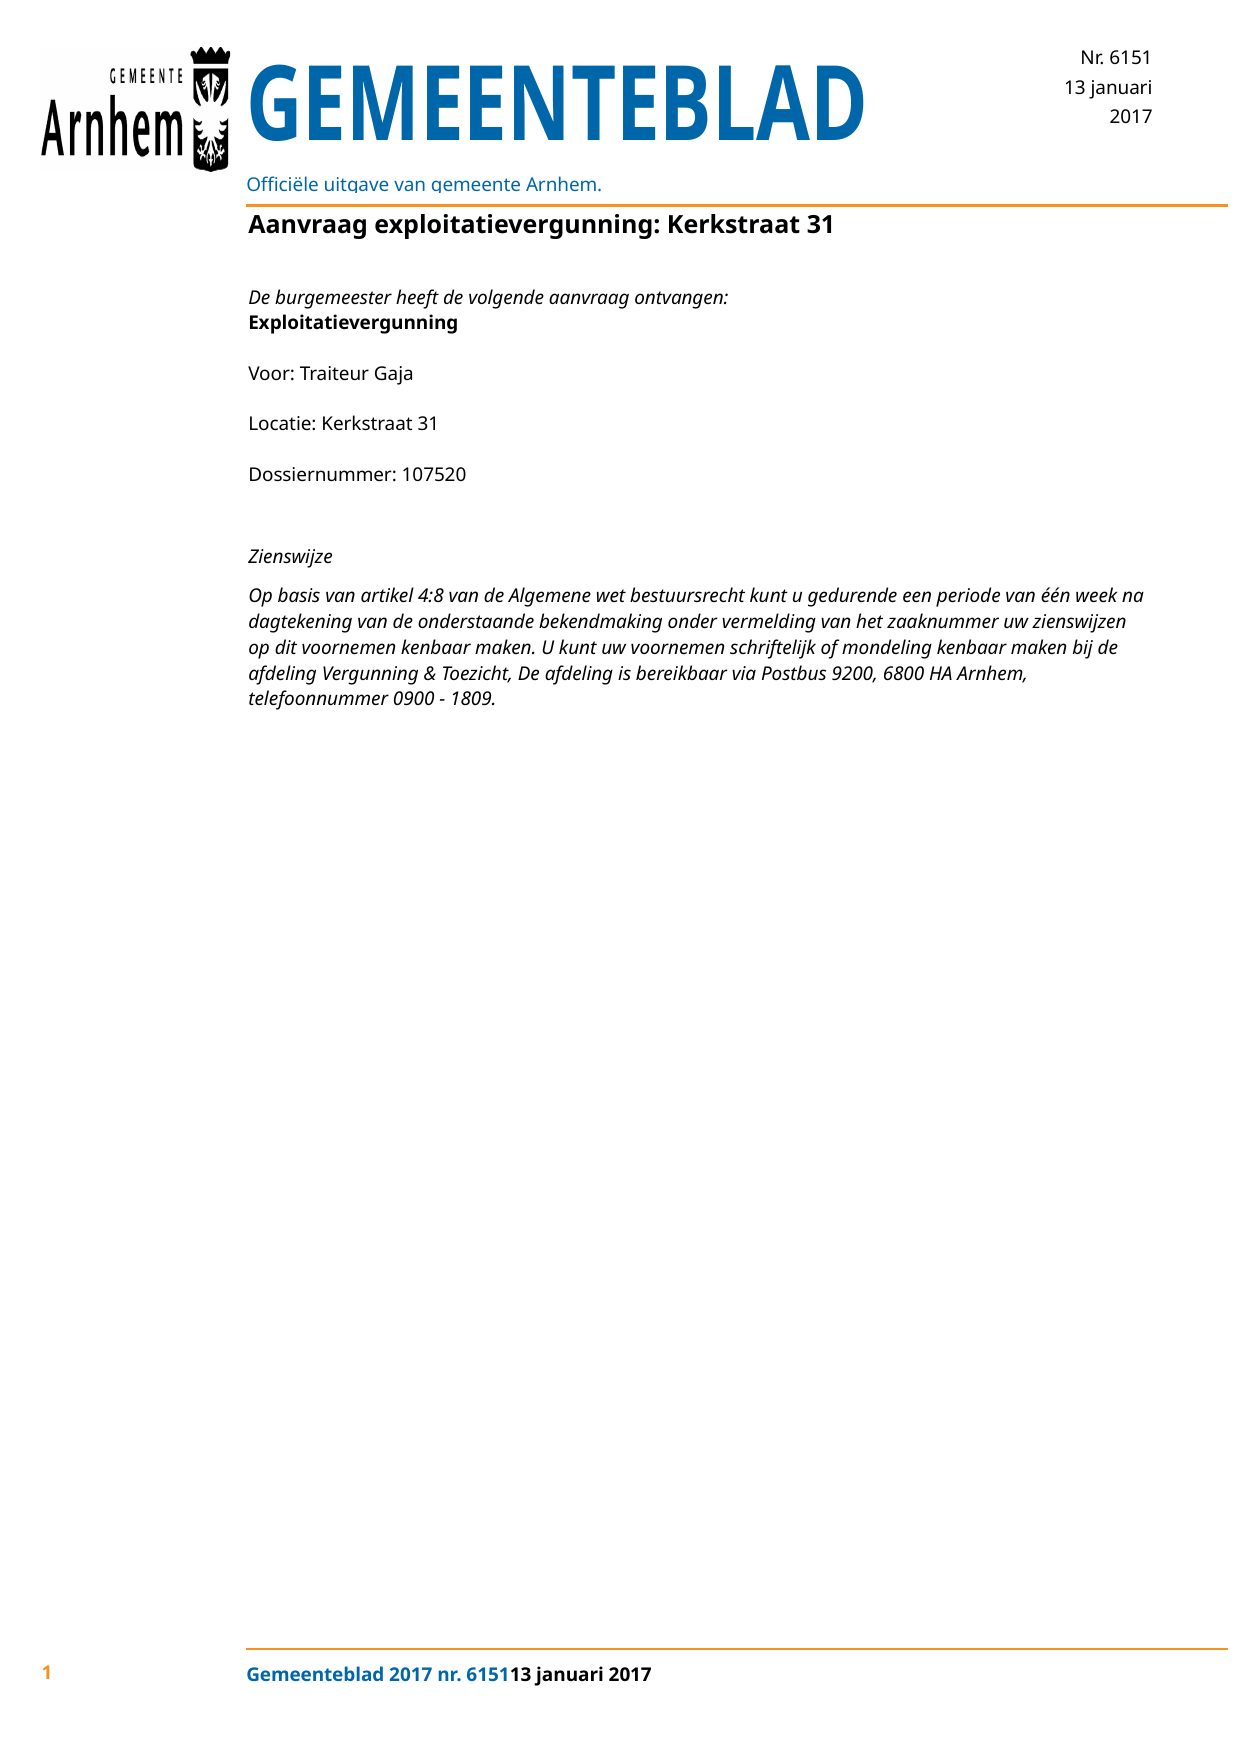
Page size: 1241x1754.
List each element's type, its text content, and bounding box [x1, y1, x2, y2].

text De burgemeester heeft de volgende aanvraag ontvangen: [248, 284, 1152, 309]
text Dossiernummer: 107520 [248, 461, 1152, 487]
picture [41, 47, 231, 172]
text Zienswijze [248, 543, 1152, 569]
text Locatie: Kerkstraat 31 [248, 410, 1152, 436]
text Op basis van artikel 4:8 van de Algemene wet bestuursrecht kunt u gedurende een periode van één week na dagtekening van de onderstaande bekendmaking onder vermelding van het zaaknummer uw zienswijzen op dit voornemen kenbaar maken. U kunt uw voornemen schriftelijk of mondeling kenbaar maken bij de afdeling Vergunning & Toezicht, De afdeling is bereikbaar via Postbus 9200, 6800 HA Arnhem, telefoonnummer 0900 - 1809. [248, 582, 1152, 711]
text Exploitatievergunning [248, 309, 1152, 335]
text Voor: Traiteur Gaja [248, 360, 1152, 386]
text Aanvraag exploitatievergunning: Kerkstraat 31 [248, 207, 1152, 241]
